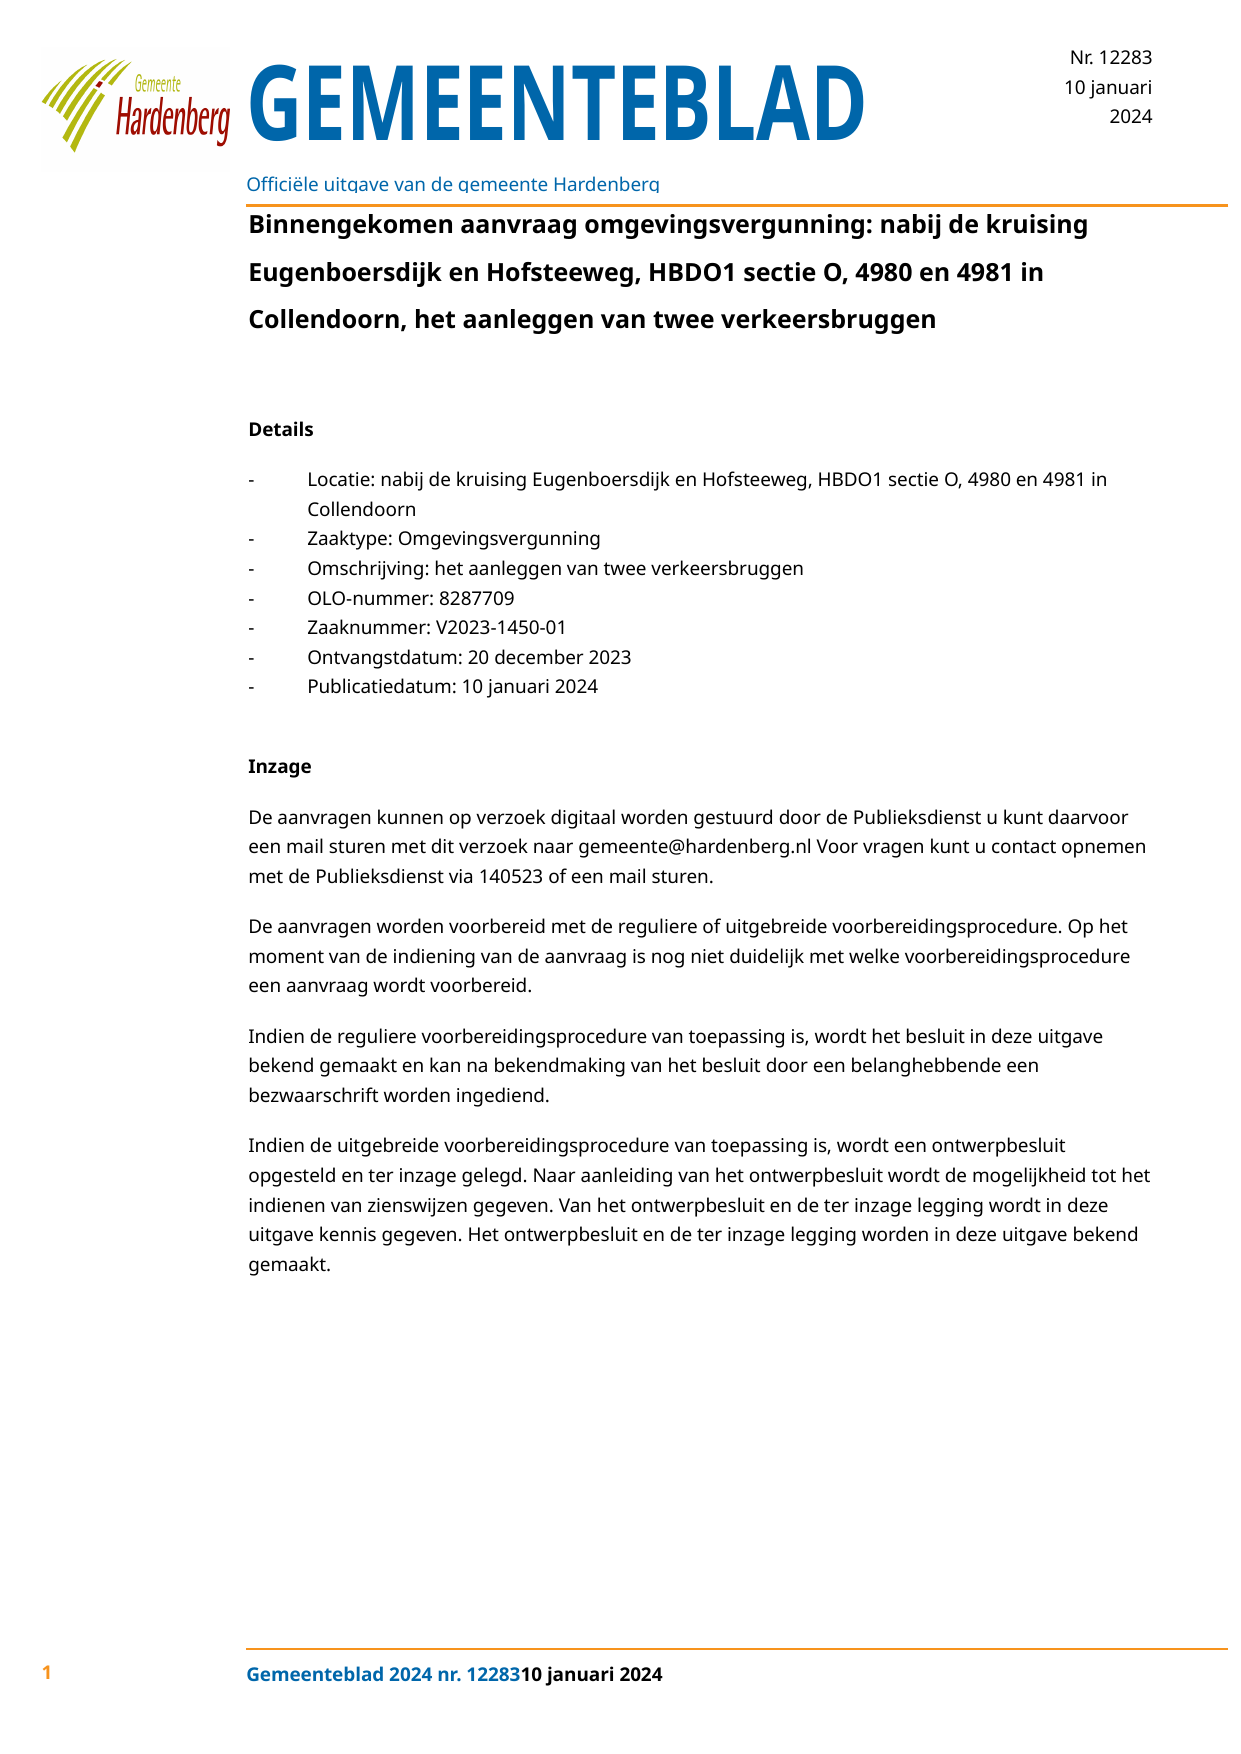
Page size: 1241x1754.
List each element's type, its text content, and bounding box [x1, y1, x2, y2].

list OLO-nummer: 8287709 [248, 585, 1152, 610]
text De aanvragen kunnen op verzoek digitaal worden gestuurd door de Publieksdienst u kunt daarvoor een mail sturen met dit verzoek naar gemeente@hardenberg.nl Voor vragen kunt u contact opnemen met de Publieksdienst via 140523 of een mail sturen. [248, 804, 1152, 889]
list Ontvangstdatum: 20 december 2023 [248, 644, 1152, 669]
text Inzage [248, 753, 1152, 779]
list Zaaktype: Omgevingsvergunning [248, 526, 1152, 551]
text Binnengekomen aanvraag omgevingsvergunning: nabij de kruising Eugenboersdijk en Hofsteeweg, HBDO1 sectie O, 4980 en 4981 in Collendoorn, het aanleggen van twee verkeersbruggen [248, 207, 1152, 336]
text De aanvragen worden voorbereid met de reguliere of uitgebreide voorbereidingsprocedure. Op het moment van de indiening van de aanvraag is nog niet duidelijk met welke voorbereidingsprocedure een aanvraag wordt voorbereid. [248, 913, 1152, 998]
list Locatie: nabij de kruising Eugenboersdijk en Hofsteeweg, HBDO1 sectie O, 4980 en 4981 in Collendoorn [248, 466, 1152, 522]
picture [41, 47, 231, 172]
list Omschrijving: het aanleggen van twee verkeersbruggen [248, 555, 1152, 581]
text Indien de uitgebreide voorbereidingsprocedure van toepassing is, wordt een ontwerpbesluit opgesteld en ter inzage gelegd. Naar aanleiding van het ontwerpbesluit wordt de mogelijkheid tot het indienen van zienswijzen gegeven. Van het ontwerpbesluit en de ter inzage legging wordt in deze uitgave kennis gegeven. Het ontwerpbesluit en de ter inzage legging worden in deze uitgave bekend gemaakt. [248, 1133, 1152, 1277]
text Details [248, 416, 1152, 442]
list Publicatiedatum: 10 januari 2024 [248, 673, 1152, 699]
text Indien de reguliere voorbereidingsprocedure van toepassing is, wordt het besluit in deze uitgave bekend gemaakt en kan na bekendmaking van het besluit door een belanghebbende een bezwaarschrift worden ingediend. [248, 1023, 1152, 1108]
list Zaaknummer: V2023-1450-01 [248, 614, 1152, 640]
